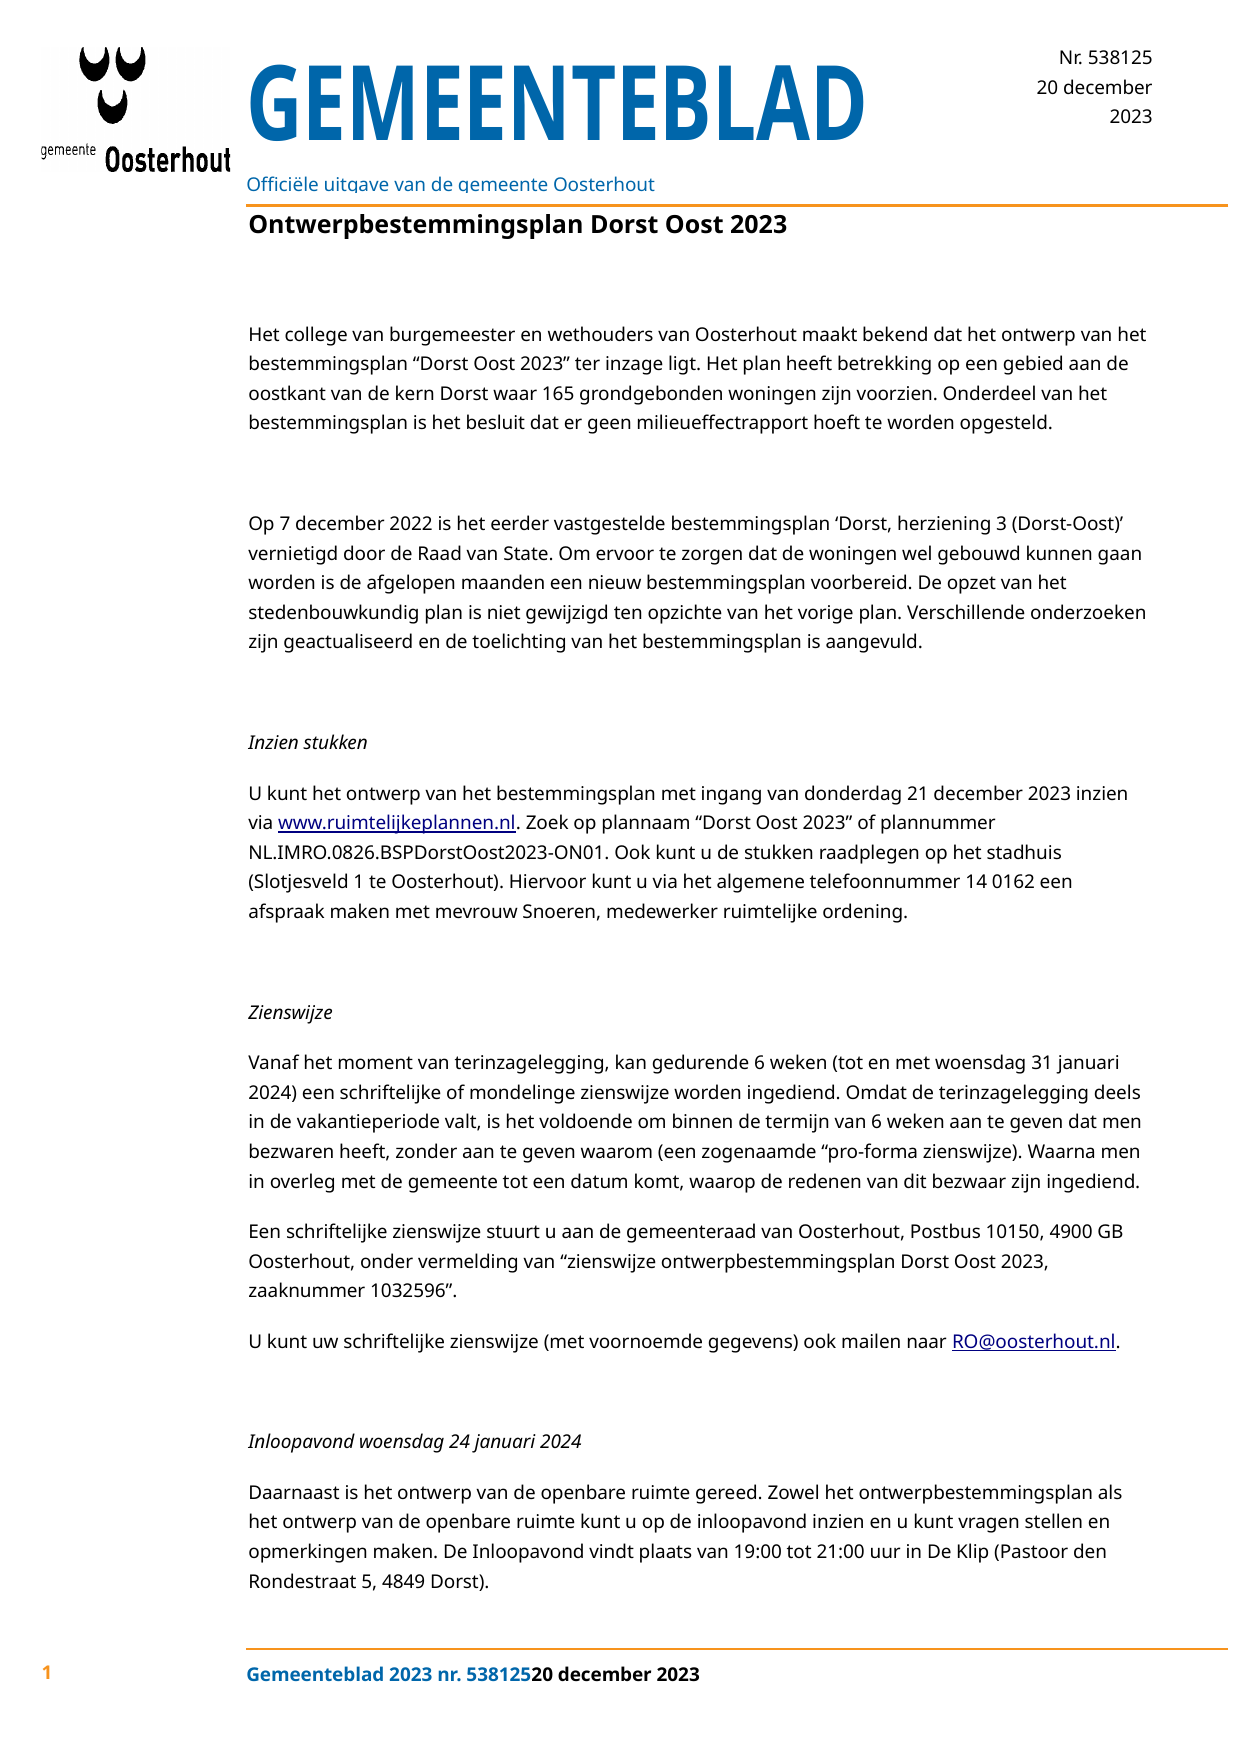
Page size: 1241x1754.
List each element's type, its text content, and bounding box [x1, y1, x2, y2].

picture [41, 47, 231, 172]
text Inzien stukken [248, 729, 1152, 755]
text Een schriftelijke zienswijze stuurt u aan de gemeenteraad van Oosterhout, Postbus 10150, 4900 GB Oosterhout, onder vermelding van “zienswijze ontwerpbestemmingsplan Dorst Oost 2023, zaaknummer 1032596”. [248, 1218, 1152, 1303]
text U kunt uw schriftelijke zienswijze (met voornoemde gegevens) ook mailen naar RO@oosterhout.nl. [248, 1328, 1152, 1353]
text Het college van burgemeester en wethouders van Oosterhout maakt bekend dat het ontwerp van het bestemmingsplan “Dorst Oost 2023” ter inzage ligt. Het plan heeft betrekking op een gebied aan de oostkant van de kern Dorst waar 165 grondgebonden woningen zijn voorzien. Onderdeel van het bestemmingsplan is het besluit dat er geen milieueffectrapport hoeft te worden opgesteld. [248, 321, 1152, 435]
text Vanaf het moment van terinzagelegging, kan gedurende 6 weken (tot en met woensdag 31 januari 2024) een schriftelijke of mondelinge zienswijze worden ingediend. Omdat de terinzagelegging deels in de vakantieperiode valt, is het voldoende om binnen de termijn van 6 weken aan te geven dat men bezwaren heeft, zonder aan te geven waarom (een zogenaamde “pro-forma zienswijze). Waarna men in overleg met de gemeente tot een datum komt, waarop de redenen van dit bezwaar zijn ingediend. [248, 1049, 1152, 1193]
text Daarnaast is het ontwerp van de openbare ruimte gereed. Zowel het ontwerpbestemmingsplan als het ontwerp van de openbare ruimte kunt u op de inloopavond inzien en u kunt vragen stellen en opmerkingen maken. De Inloopavond vindt plaats van 19:00 tot 21:00 uur in De Klip (Pastoor den Rondestraat 5, 4849 Dorst). [248, 1479, 1152, 1593]
text Ontwerpbestemmingsplan Dorst Oost 2023 [248, 207, 1152, 241]
text Zienswijze [248, 999, 1152, 1025]
text Op 7 december 2022 is het eerder vastgestelde bestemmingsplan ‘Dorst, herziening 3 (Dorst-Oost)’ vernietigd door de Raad van State. Om ervoor te zorgen dat de woningen wel gebouwd kunnen gaan worden is de afgelopen maanden een nieuw bestemmingsplan voorbereid. De opzet van het stedenbouwkundig plan is niet gewijzigd ten opzichte van het vorige plan. Verschillende onderzoeken zijn geactualiseerd en de toelichting van het bestemmingsplan is aangevuld. [248, 510, 1152, 654]
text Inloopavond woensdag 24 januari 2024 [248, 1429, 1152, 1454]
text U kunt het ontwerp van het bestemmingsplan met ingang van donderdag 21 december 2023 inzien via www.ruimtelijkeplannen.nl. Zoek op plannaam “Dorst Oost 2023” of plannummer NL.IMRO.0826.BSPDorstOost2023-ON01. Ook kunt u de stukken raadplegen op het stadhuis (Slotjesveld 1 te Oosterhout). Hiervoor kunt u via het algemene telefoonnummer 14 0162 een afspraak maken met mevrouw Snoeren, medewerker ruimtelijke ordening. [248, 780, 1152, 924]
